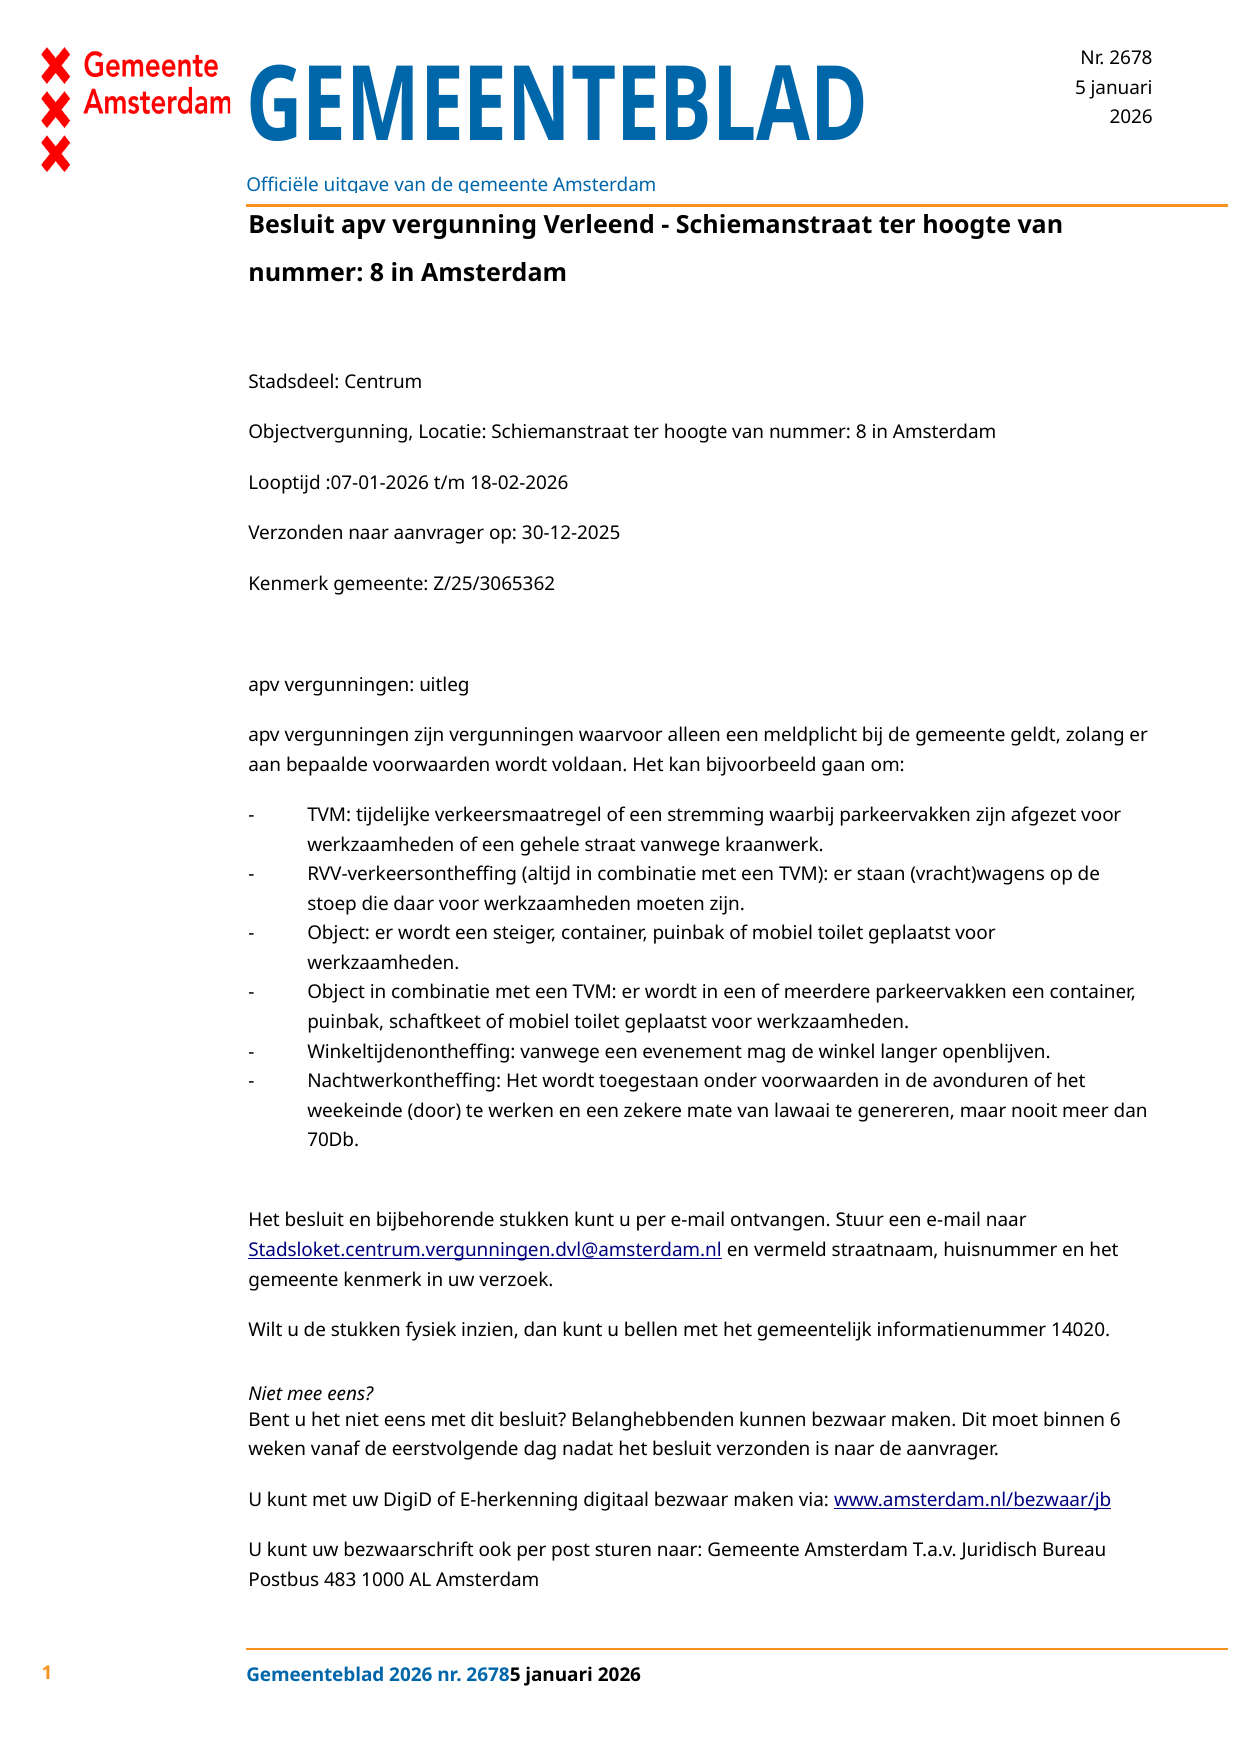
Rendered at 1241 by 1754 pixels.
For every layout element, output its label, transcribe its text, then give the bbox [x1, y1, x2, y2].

text Objectvergunning, Locatie: Schiemanstraat ter hoogte van nummer: 8 in Amsterdam [248, 419, 1152, 444]
list Winkeltijdenontheffing: vanwege een evenement mag de winkel langer openblijven. [248, 1038, 1152, 1064]
text Verzonden naar aanvrager op: 30-12-2025 [248, 519, 1152, 545]
text Kenmerk gemeente: Z/25/3065362 [248, 570, 1152, 596]
list Object: er wordt een steiger, container, puinbak of mobiel toilet geplaatst voor werkzaamheden. [248, 919, 1152, 975]
text Besluit apv vergunning Verleend - Schiemanstraat ter hoogte van nummer: 8 in Amsterdam [248, 207, 1152, 288]
text Bent u het niet eens met dit besluit? Belanghebbenden kunnen bezwaar maken. Dit moet binnen 6 weken vanaf de eerstvolgende dag nadat het besluit verzonden is naar de aanvrager. [248, 1406, 1152, 1461]
list RVV-verkeersontheffing (altijd in combinatie met een TVM): er staan (vracht)wagens op de stoep die daar voor werkzaamheden moeten zijn. [248, 860, 1152, 916]
text apv vergunningen zijn vergunningen waarvoor alleen een meldplicht bij de gemeente geldt, zolang er aan bepaalde voorwaarden wordt voldaan. Het kan bijvoorbeeld gaan om: [248, 721, 1152, 777]
text apv vergunningen: uitleg [248, 671, 1152, 697]
list Object in combinatie met een TVM: er wordt in een of meerdere parkeervakken een container, puinbak, schaftkeet of mobiel toilet geplaatst voor werkzaamheden. [248, 979, 1152, 1034]
list Nachtwerkontheffing: Het wordt toegestaan onder voorwaarden in de avonduren of het weekeinde (door) te werken en een zekere mate van lawaai te genereren, maar nooit meer dan 70Db. [248, 1067, 1152, 1152]
text Looptijd :07-01-2026 t/m 18-02-2026 [248, 469, 1152, 495]
picture [41, 47, 231, 172]
text Niet mee eens? [248, 1380, 1152, 1406]
text U kunt uw bezwaarschrift ook per post sturen naar: Gemeente Amsterdam T.a.v. Juridisch Bureau Postbus 483 1000 AL Amsterdam [248, 1536, 1152, 1592]
text Het besluit en bijbehorende stukken kunt u per e-mail ontvangen. Stuur een e-mail naar Stadsloket.centrum.vergunningen.dvl@amsterdam.nl en vermeld straatnaam, huisnummer en het gemeente kenmerk in uw verzoek. [248, 1207, 1152, 1292]
text Stadsdeel: Centrum [248, 368, 1152, 394]
list TVM: tijdelijke verkeersmaatregel of een stremming waarbij parkeervakken zijn afgezet voor werkzaamheden of een gehele straat vanwege kraanwerk. [248, 801, 1152, 857]
text Wilt u de stukken fysiek inzien, dan kunt u bellen met het gemeentelijk informatienummer 14020. [248, 1316, 1152, 1342]
text U kunt met uw DigiD of E-herkenning digitaal bezwaar maken via: www.amsterdam.nl/bezwaar/jb [248, 1486, 1152, 1512]
